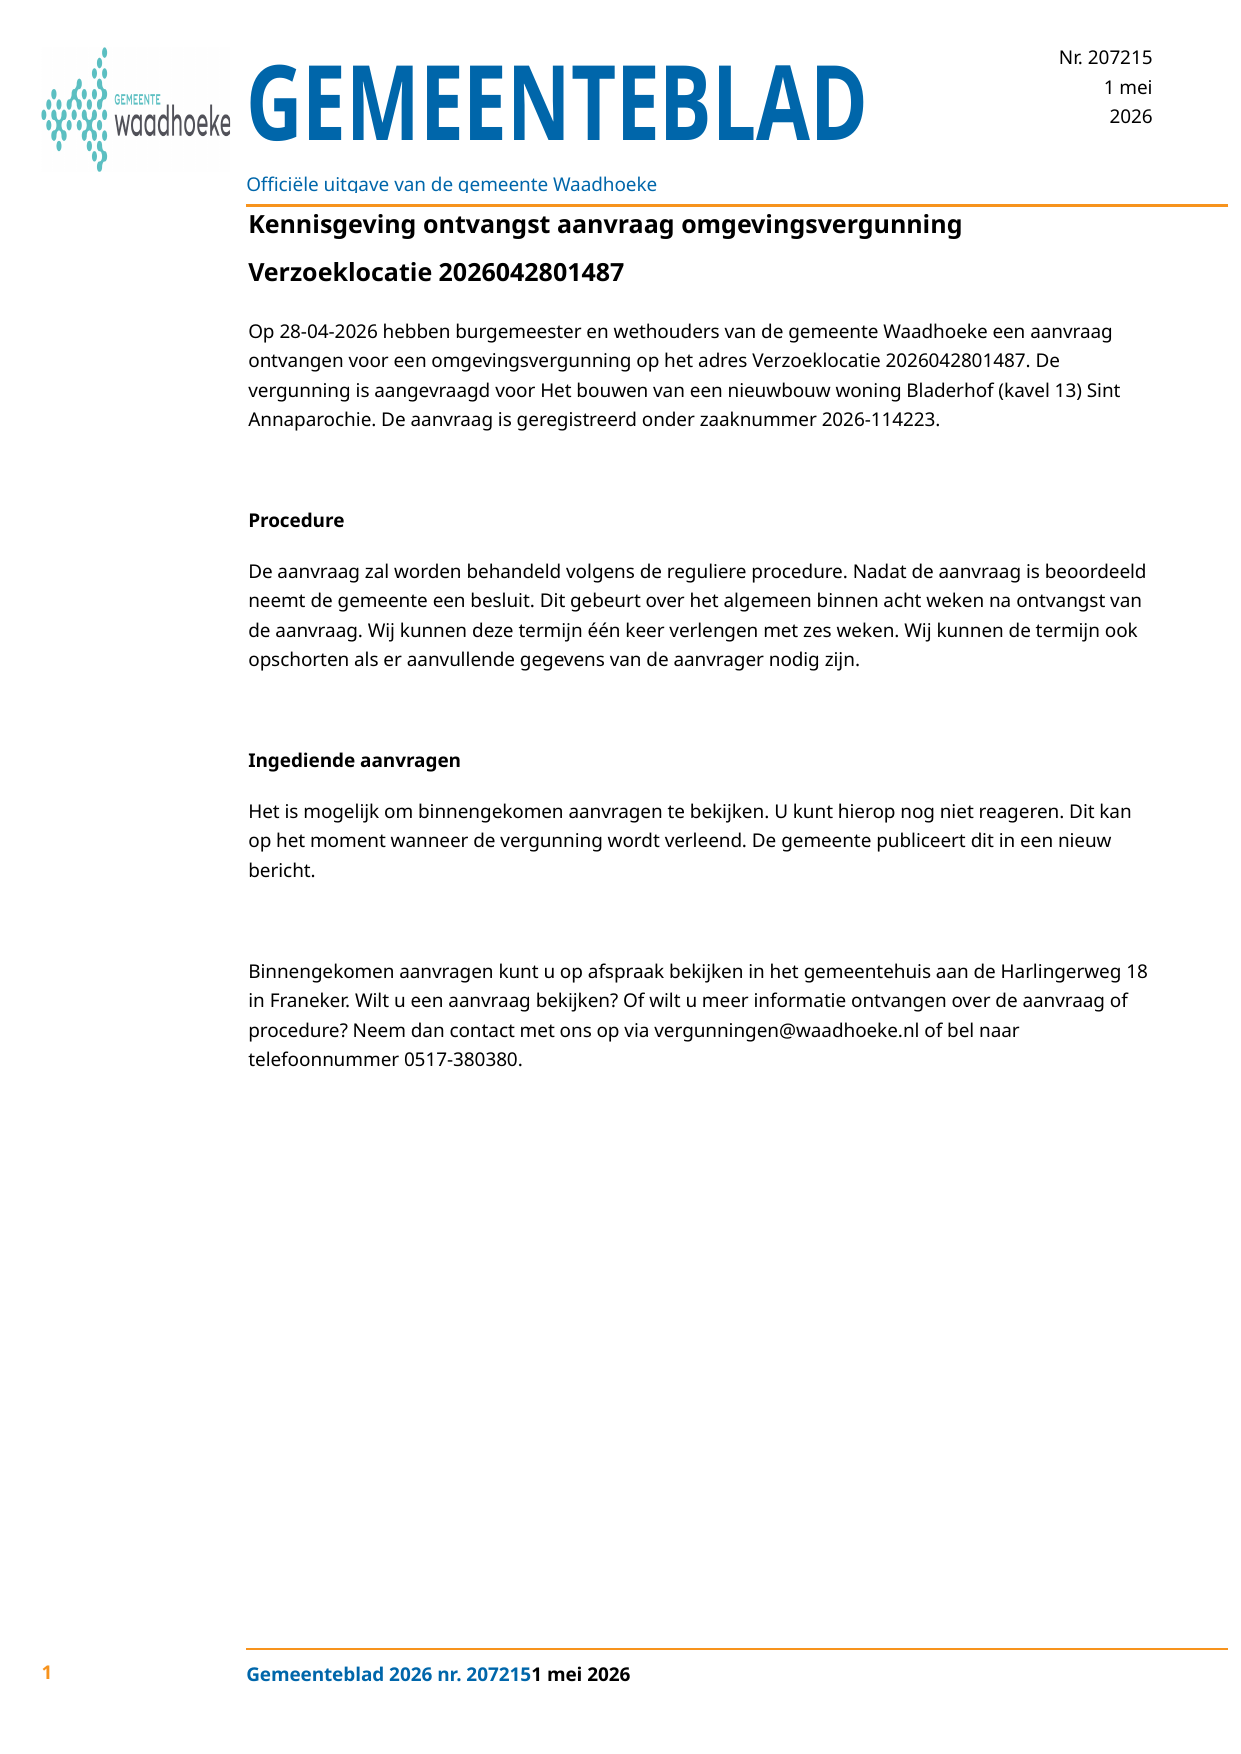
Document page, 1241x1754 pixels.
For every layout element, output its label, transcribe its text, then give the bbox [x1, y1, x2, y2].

text Kennisgeving ontvangst aanvraag omgevingsvergunning Verzoeklocatie 2026042801487 [248, 207, 1152, 288]
text Op 28-04-2026 hebben burgemeester en wethouders van de gemeente Waadhoeke een aanvraag ontvangen voor een omgevingsvergunning op het adres Verzoeklocatie 2026042801487. De vergunning is aangevraagd voor Het bouwen van een nieuwbouw woning Bladerhof (kavel 13) Sint Annaparochie. De aanvraag is geregistreerd onder zaaknummer 2026-114223. [248, 318, 1152, 432]
picture [41, 47, 231, 172]
text De aanvraag zal worden behandeld volgens de reguliere procedure. Nadat de aanvraag is beoordeeld neemt de gemeente een besluit. Dit gebeurt over het algemeen binnen acht weken na ontvangst van de aanvraag. Wij kunnen deze termijn één keer verlengen met zes weken. Wij kunnen de termijn ook opschorten als er aanvullende gegevens van de aanvrager nodig zijn. [248, 558, 1152, 672]
text Het is mogelijk om binnengekomen aanvragen te bekijken. U kunt hierop nog niet reageren. Dit kan op het moment wanneer de vergunning wordt verleend. De gemeente publiceert dit in een nieuw bericht. [248, 798, 1152, 883]
text Binnengekomen aanvragen kunt u op afspraak bekijken in het gemeentehuis aan de Harlingerweg 18 in Franeker. Wilt u een aanvraag bekijken? Of wilt u meer informatie ontvangen over de aanvraag of procedure? Neem dan contact met ons op via vergunningen@waadhoeke.nl of bel naar telefoonnummer 0517-380380. [248, 958, 1152, 1072]
text Procedure [248, 507, 1152, 533]
text Ingediende aanvragen [248, 747, 1152, 773]
